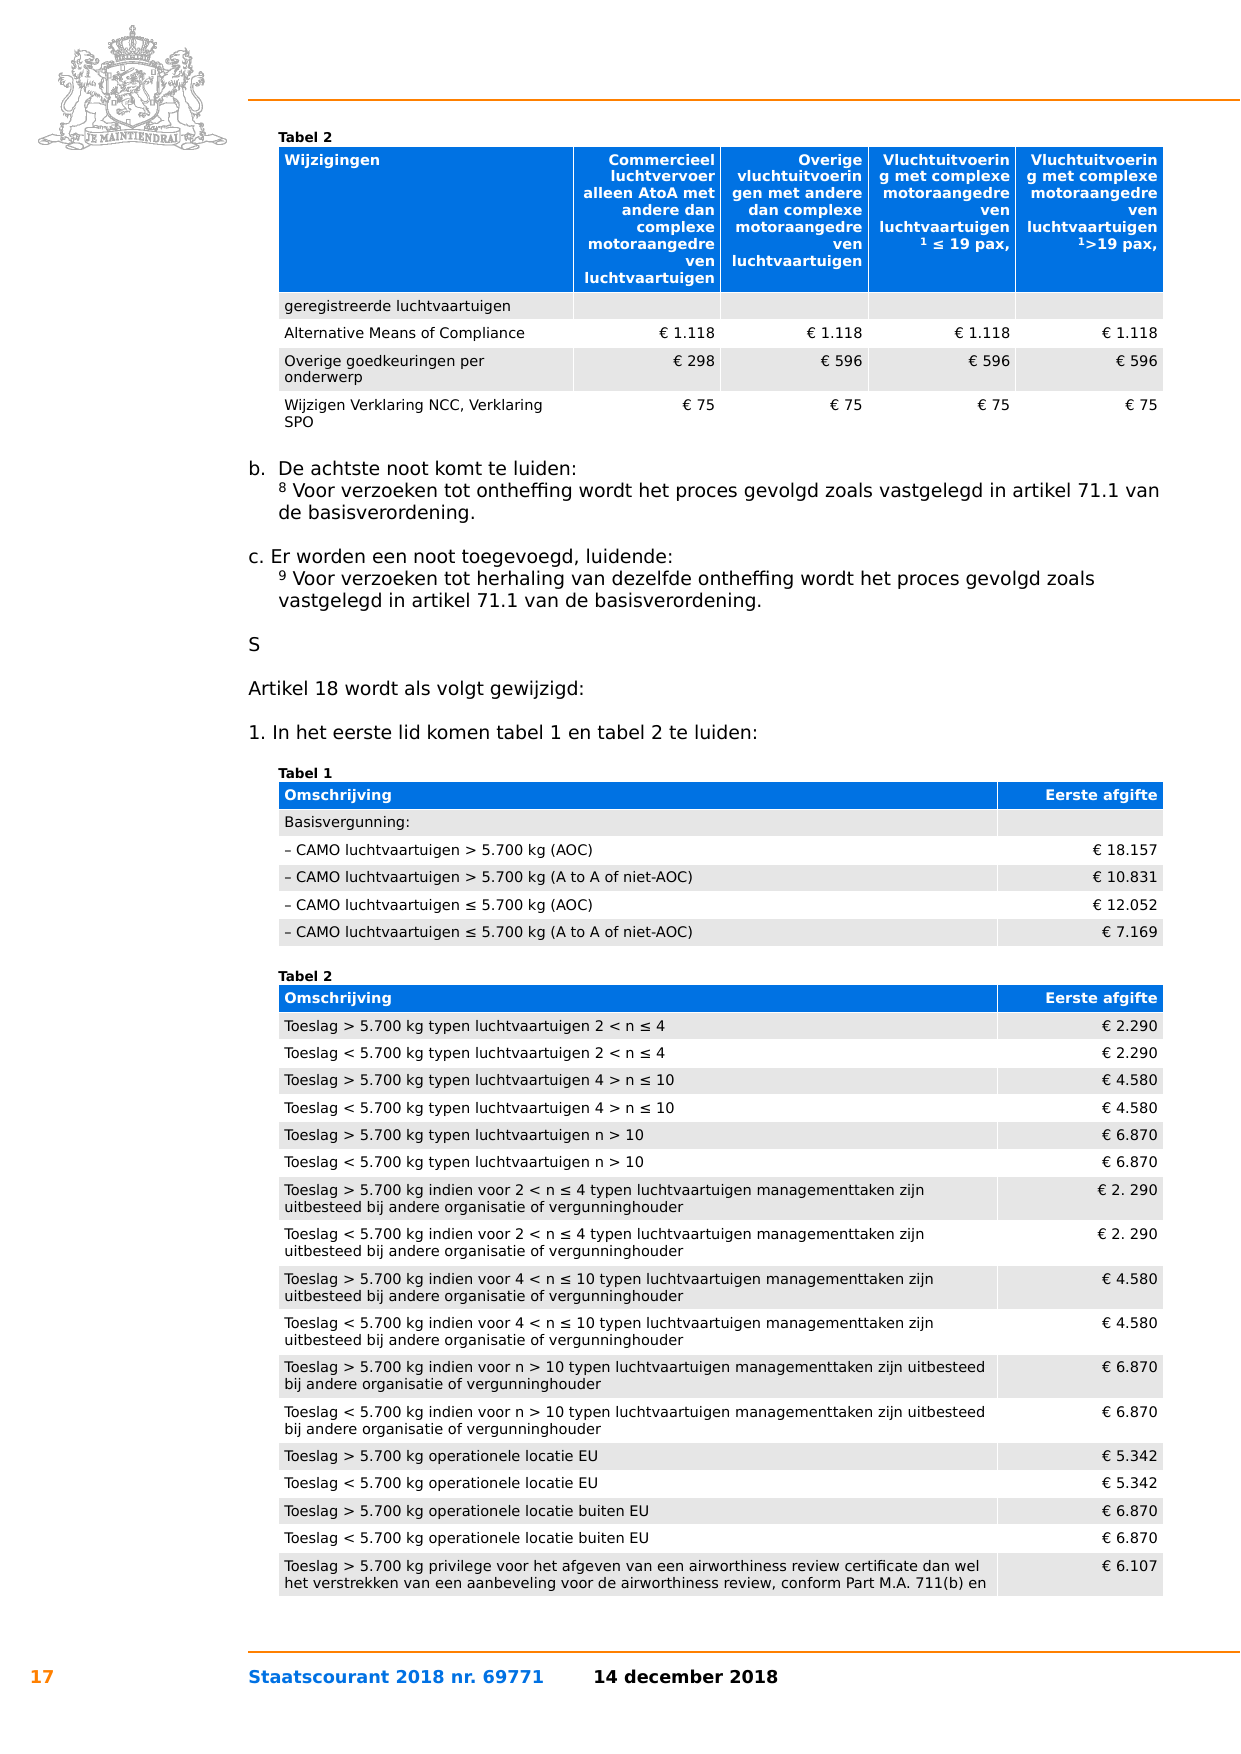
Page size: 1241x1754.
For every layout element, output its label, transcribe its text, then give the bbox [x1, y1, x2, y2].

table_cell Vluchtuitvoering met complexe motoraangedreven luchtvaartuigen1 ≤ 19 pax, [869, 147, 1015, 292]
table_cell Wijzigen Verklaring NCC, Verklaring SPO [279, 392, 573, 435]
table_cell Toeslag > 5.700 kg indien voor 4 < n ≤ 10 typen luchtvaartuigen managementtaken zijn uitbesteed bij andere organisatie of vergunninghouder [279, 1266, 997, 1309]
table_cell € 2. 290 [998, 1177, 1163, 1220]
table_cell [998, 810, 1163, 836]
table_cell Toeslag < 5.700 kg operationele locatie buiten EU [279, 1526, 997, 1552]
table_cell € 5.342 [998, 1443, 1163, 1470]
text 1. In het eerste lid komen tabel 1 en tabel 2 te luiden: [248, 722, 1163, 744]
table_cell € 6.870 [998, 1150, 1163, 1176]
table_cell Toeslag < 5.700 kg typen luchtvaartuigen 4 > n ≤ 10 [279, 1095, 997, 1121]
table_cell – CAMO luchtvaartuigen > 5.700 kg (A to A of niet-AOC) [279, 865, 997, 891]
table_cell € 75 [721, 392, 868, 435]
table_cell € 596 [721, 348, 868, 391]
table_header Tabel 2 [278, 969, 1163, 984]
table_cell Eerste afgifte [998, 782, 1163, 809]
table_cell – CAMO luchtvaartuigen ≤ 5.700 kg (A to A of niet-AOC) [279, 919, 997, 946]
table_cell € 5.342 [998, 1471, 1163, 1497]
table_cell geregistreerde luchtvaartuigen [279, 293, 573, 319]
table_cell [869, 293, 1015, 319]
table_cell € 596 [869, 348, 1015, 391]
table_cell € 12.052 [998, 892, 1163, 918]
table_cell € 10.831 [998, 865, 1163, 891]
table_cell € 6.870 [998, 1526, 1163, 1552]
table_cell € 4.580 [998, 1266, 1163, 1309]
table_cell [1016, 293, 1163, 319]
table_cell Wijzigingen [279, 147, 573, 292]
picture [38, 25, 227, 150]
table_cell € 298 [574, 348, 720, 391]
table_cell Toeslag > 5.700 kg privilege voor het afgeven van een airworthiness review certificate dan wel het verstrekken van een aanbeveling voor de airworthiness review, conform Part M.A. 711(b) en [279, 1553, 997, 1596]
table_cell Toeslag < 5.700 kg indien voor n > 10 typen luchtvaartuigen managementtaken zijn uitbesteed bij andere organisatie of vergunninghouder [279, 1399, 997, 1442]
table_cell Omschrijving [279, 985, 997, 1012]
table_cell [721, 293, 868, 319]
table_cell € 6.870 [998, 1498, 1163, 1524]
table_cell € 2. 290 [998, 1221, 1163, 1265]
text S [248, 634, 1163, 656]
table_cell Toeslag > 5.700 kg indien voor 2 < n ≤ 4 typen luchtvaartuigen managementtaken zijn uitbesteed bij andere organisatie of vergunninghouder [279, 1177, 997, 1220]
table_cell € 1.118 [869, 320, 1015, 347]
table_cell € 75 [574, 392, 720, 435]
table_cell Eerste afgifte [998, 985, 1163, 1012]
table_cell € 1.118 [574, 320, 720, 347]
table_cell [574, 293, 720, 319]
table_cell Overige vluchtuitvoeringen met andere dan complexe motoraangedreven luchtvaartuigen [721, 147, 868, 292]
table_cell € 1.118 [721, 320, 868, 347]
table_cell € 75 [1016, 392, 1163, 435]
table_cell € 6.870 [998, 1355, 1163, 1398]
table_cell – CAMO luchtvaartuigen ≤ 5.700 kg (AOC) [279, 892, 997, 918]
table_cell Toeslag < 5.700 kg operationele locatie EU [279, 1471, 997, 1497]
table_cell € 4.580 [998, 1095, 1163, 1121]
table_cell Commercieel luchtvervoer alleen AtoA met andere dan complexe motoraangedreven luchtvaartuigen [574, 147, 720, 292]
text 9 Voor verzoeken tot herhaling van dezelfde ontheffing wordt het proces gevolgd zoals vastgelegd in artikel 71.1 van de basisverordening. [278, 568, 1163, 612]
table_cell Toeslag > 5.700 kg operationele locatie EU [279, 1443, 997, 1470]
table_cell Overige goedkeuringen per onderwerp [279, 348, 573, 391]
table_cell Alternative Means of Compliance [279, 320, 573, 347]
text Artikel 18 wordt als volgt gewijzigd: [248, 678, 1163, 700]
text 8 Voor verzoeken tot ontheffing wordt het proces gevolgd zoals vastgelegd in artikel 71.1 van de basisverordening. [278, 480, 1163, 524]
table_cell € 6.870 [998, 1399, 1163, 1442]
table_cell Toeslag > 5.700 kg typen luchtvaartuigen 2 < n ≤ 4 [279, 1013, 997, 1039]
table_cell Toeslag < 5.700 kg typen luchtvaartuigen 2 < n ≤ 4 [279, 1040, 997, 1066]
table_cell € 4.580 [998, 1310, 1163, 1353]
table_cell Toeslag > 5.700 kg operationele locatie buiten EU [279, 1498, 997, 1524]
table_cell € 6.107 [998, 1553, 1163, 1596]
table_cell € 7.169 [998, 919, 1163, 946]
table_cell Basisvergunning: [279, 810, 997, 836]
table_cell – CAMO luchtvaartuigen > 5.700 kg (AOC) [279, 837, 997, 863]
table_cell € 596 [1016, 348, 1163, 391]
table_cell Toeslag < 5.700 kg indien voor 2 < n ≤ 4 typen luchtvaartuigen managementtaken zijn uitbesteed bij andere organisatie of vergunninghouder [279, 1221, 997, 1265]
text b. De achtste noot komt te luiden: [248, 458, 1163, 480]
table_cell € 18.157 [998, 837, 1163, 863]
table_cell Toeslag > 5.700 kg typen luchtvaartuigen n > 10 [279, 1122, 997, 1149]
table_cell € 2.290 [998, 1040, 1163, 1066]
table_cell € 1.118 [1016, 320, 1163, 347]
table_cell Toeslag < 5.700 kg indien voor 4 < n ≤ 10 typen luchtvaartuigen managementtaken zijn uitbesteed bij andere organisatie of vergunninghouder [279, 1310, 997, 1353]
table_header Tabel 2 [278, 130, 1163, 146]
table_header Tabel 1 [278, 766, 1163, 781]
table_cell Vluchtuitvoering met complexe motoraangedreven luchtvaartuigen1>19 pax, [1016, 147, 1163, 292]
table_cell € 75 [869, 392, 1015, 435]
table_cell € 6.870 [998, 1122, 1163, 1149]
table_cell Omschrijving [279, 782, 997, 809]
table_cell Toeslag < 5.700 kg typen luchtvaartuigen n > 10 [279, 1150, 997, 1176]
table_cell € 4.580 [998, 1068, 1163, 1094]
table_cell € 2.290 [998, 1013, 1163, 1039]
table_cell Toeslag > 5.700 kg indien voor n > 10 typen luchtvaartuigen managementtaken zijn uitbesteed bij andere organisatie of vergunninghouder [279, 1355, 997, 1398]
table_cell Toeslag > 5.700 kg typen luchtvaartuigen 4 > n ≤ 10 [279, 1068, 997, 1094]
text c. Er worden een noot toegevoegd, luidende: [248, 546, 1163, 568]
